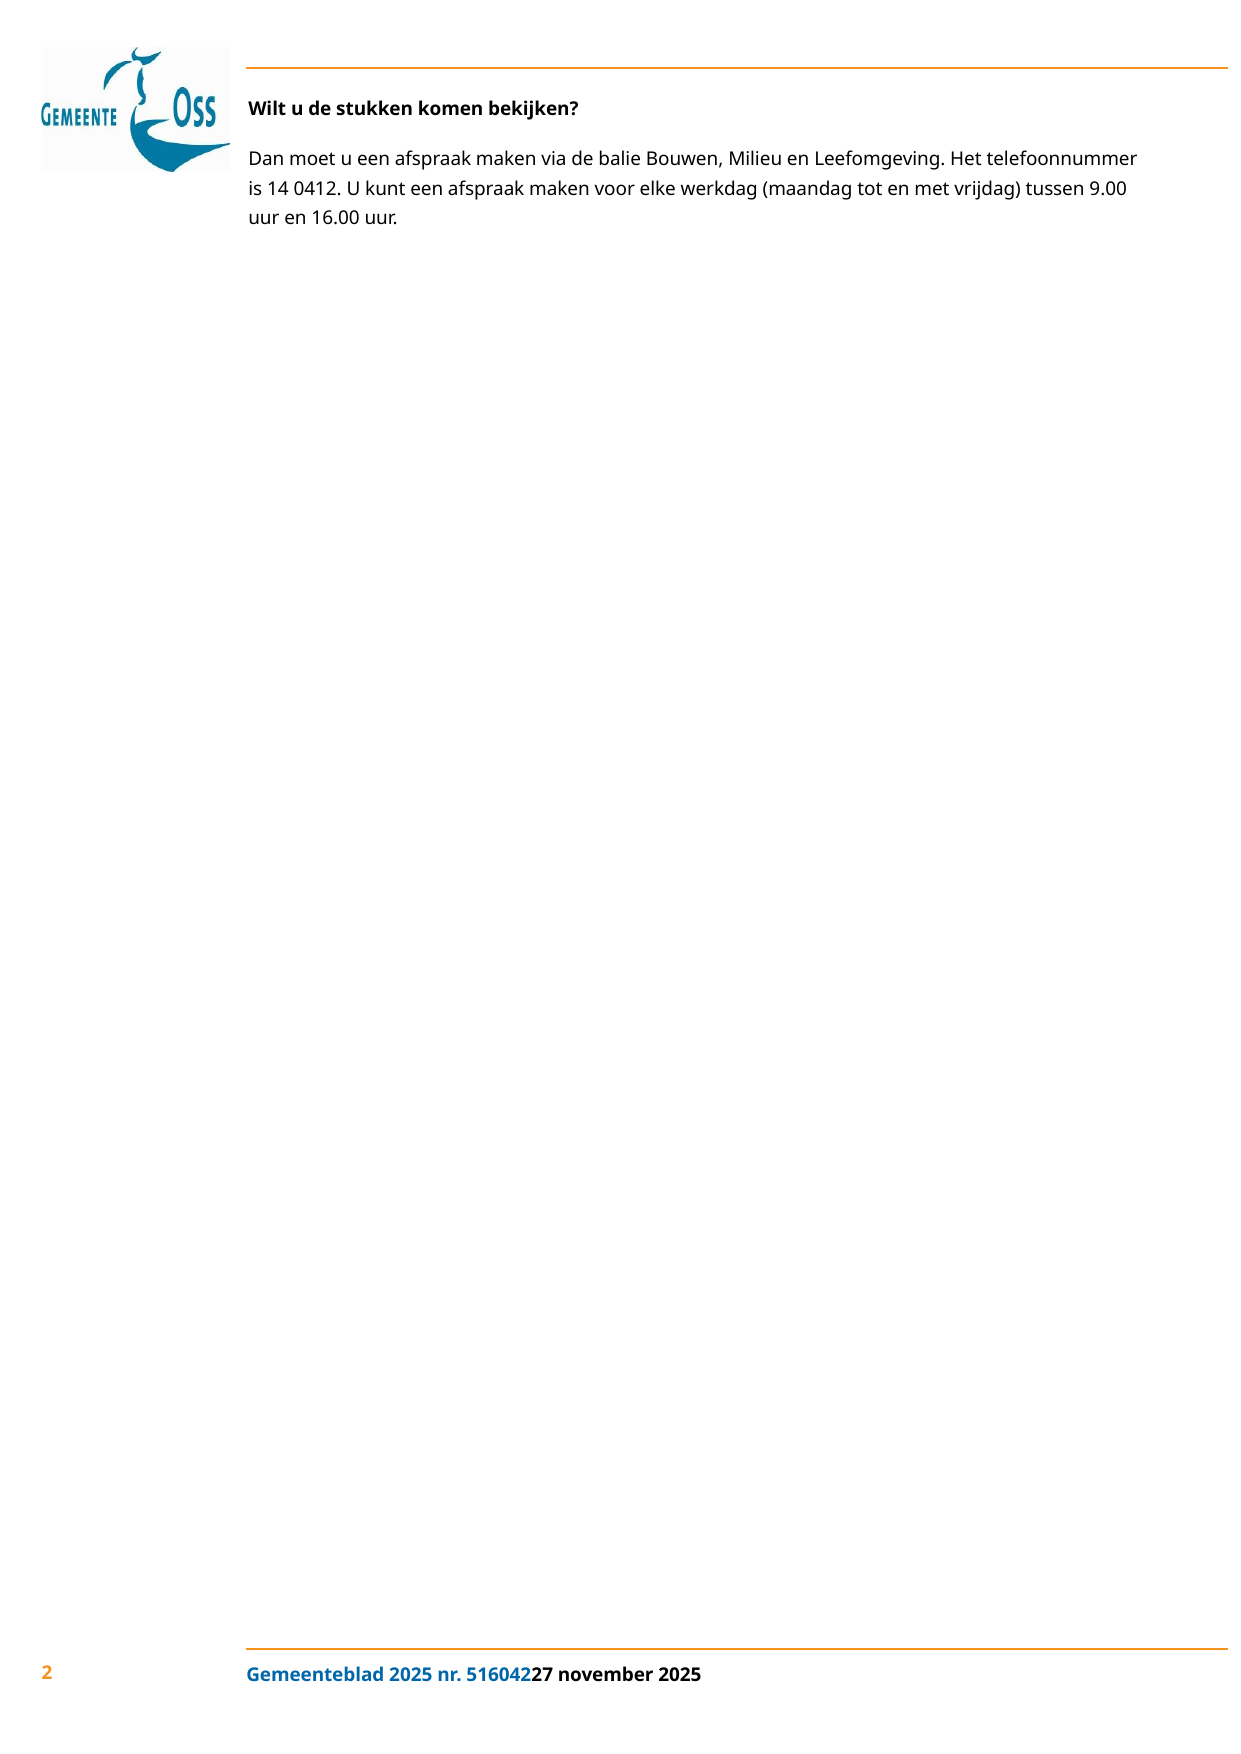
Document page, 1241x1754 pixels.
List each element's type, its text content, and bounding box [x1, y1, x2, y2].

picture [41, 47, 231, 172]
text Dan moet u een afspraak maken via de balie Bouwen, Milieu en Leefomgeving. Het telefoonnummer is 14 0412. U kunt een afspraak maken voor elke werkdag (maandag tot en met vrijdag) tussen 9.00 uur en 16.00 uur. [248, 145, 1152, 230]
text Wilt u de stukken komen bekijken? [248, 95, 1152, 121]
